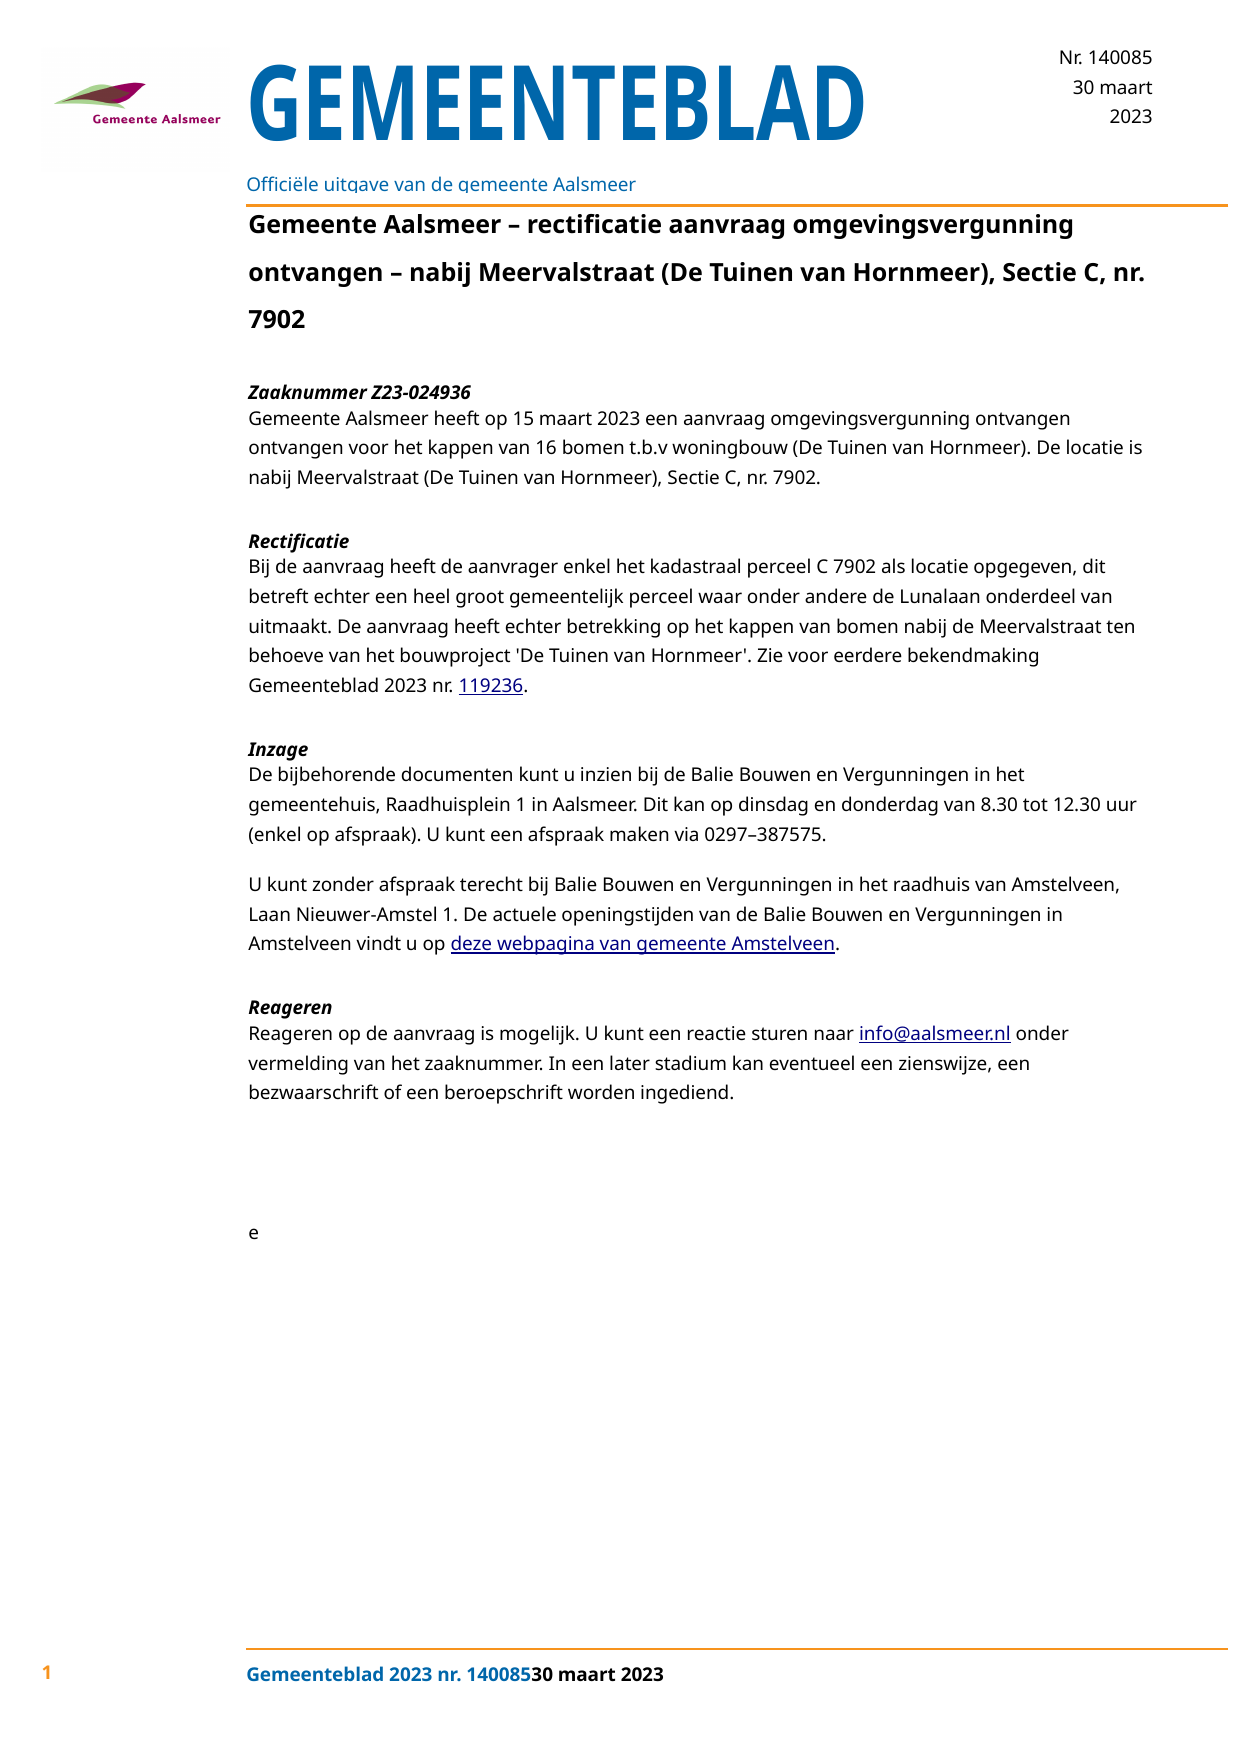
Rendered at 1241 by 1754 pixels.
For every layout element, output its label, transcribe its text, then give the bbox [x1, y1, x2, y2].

text Bij de aanvraag heeft de aanvrager enkel het kadastraal perceel C 7902 als locatie opgegeven, dit betreft echter een heel groot gemeentelijk perceel waar onder andere de Lunalaan onderdeel van uitmaakt. De aanvraag heeft echter betrekking op het kappen van bomen nabij de Meervalstraat ten behoeve van het bouwproject 'De Tuinen van Hornmeer'. Zie voor eerdere bekendmaking Gemeenteblad 2023 nr. 119236. [248, 554, 1152, 698]
text Inzage [248, 736, 1152, 762]
picture [41, 47, 231, 172]
text Zaaknummer Z23-024936 [248, 379, 1152, 405]
text Rectificatie [248, 528, 1152, 554]
text Reageren [248, 994, 1152, 1020]
text Gemeente Aalsmeer – rectificatie aanvraag omgevingsvergunning ontvangen – nabij Meervalstraat (De Tuinen van Hornmeer), Sectie C, nr. 7902 [248, 207, 1152, 336]
text U kunt zonder afspraak terecht bij Balie Bouwen en Vergunningen in het raadhuis van Amstelveen, Laan Nieuwer-Amstel 1. De actuele openingstijden van de Balie Bouwen en Vergunningen in Amstelveen vindt u op deze webpagina van gemeente Amstelveen. [248, 871, 1152, 956]
text Reageren op de aanvraag is mogelijk. U kunt een reactie sturen naar info@aalsmeer.nl onder vermelding van het zaaknummer. In een later stadium kan eventueel een zienswijze, een bezwaarschrift of een beroepschrift worden ingediend. [248, 1020, 1152, 1105]
text e [248, 1219, 1152, 1245]
text Gemeente Aalsmeer heeft op 15 maart 2023 een aanvraag omgevingsvergunning ontvangen ontvangen voor het kappen van 16 bomen t.b.v woningbouw (De Tuinen van Hornmeer). De locatie is nabij Meervalstraat (De Tuinen van Hornmeer), Sectie C, nr. 7902. [248, 405, 1152, 490]
text De bijbehorende documenten kunt u inzien bij de Balie Bouwen en Vergunningen in het gemeentehuis, Raadhuisplein 1 in Aalsmeer. Dit kan op dinsdag en donderdag van 8.30 tot 12.30 uur (enkel op afspraak). U kunt een afspraak maken via 0297–387575. [248, 762, 1152, 847]
